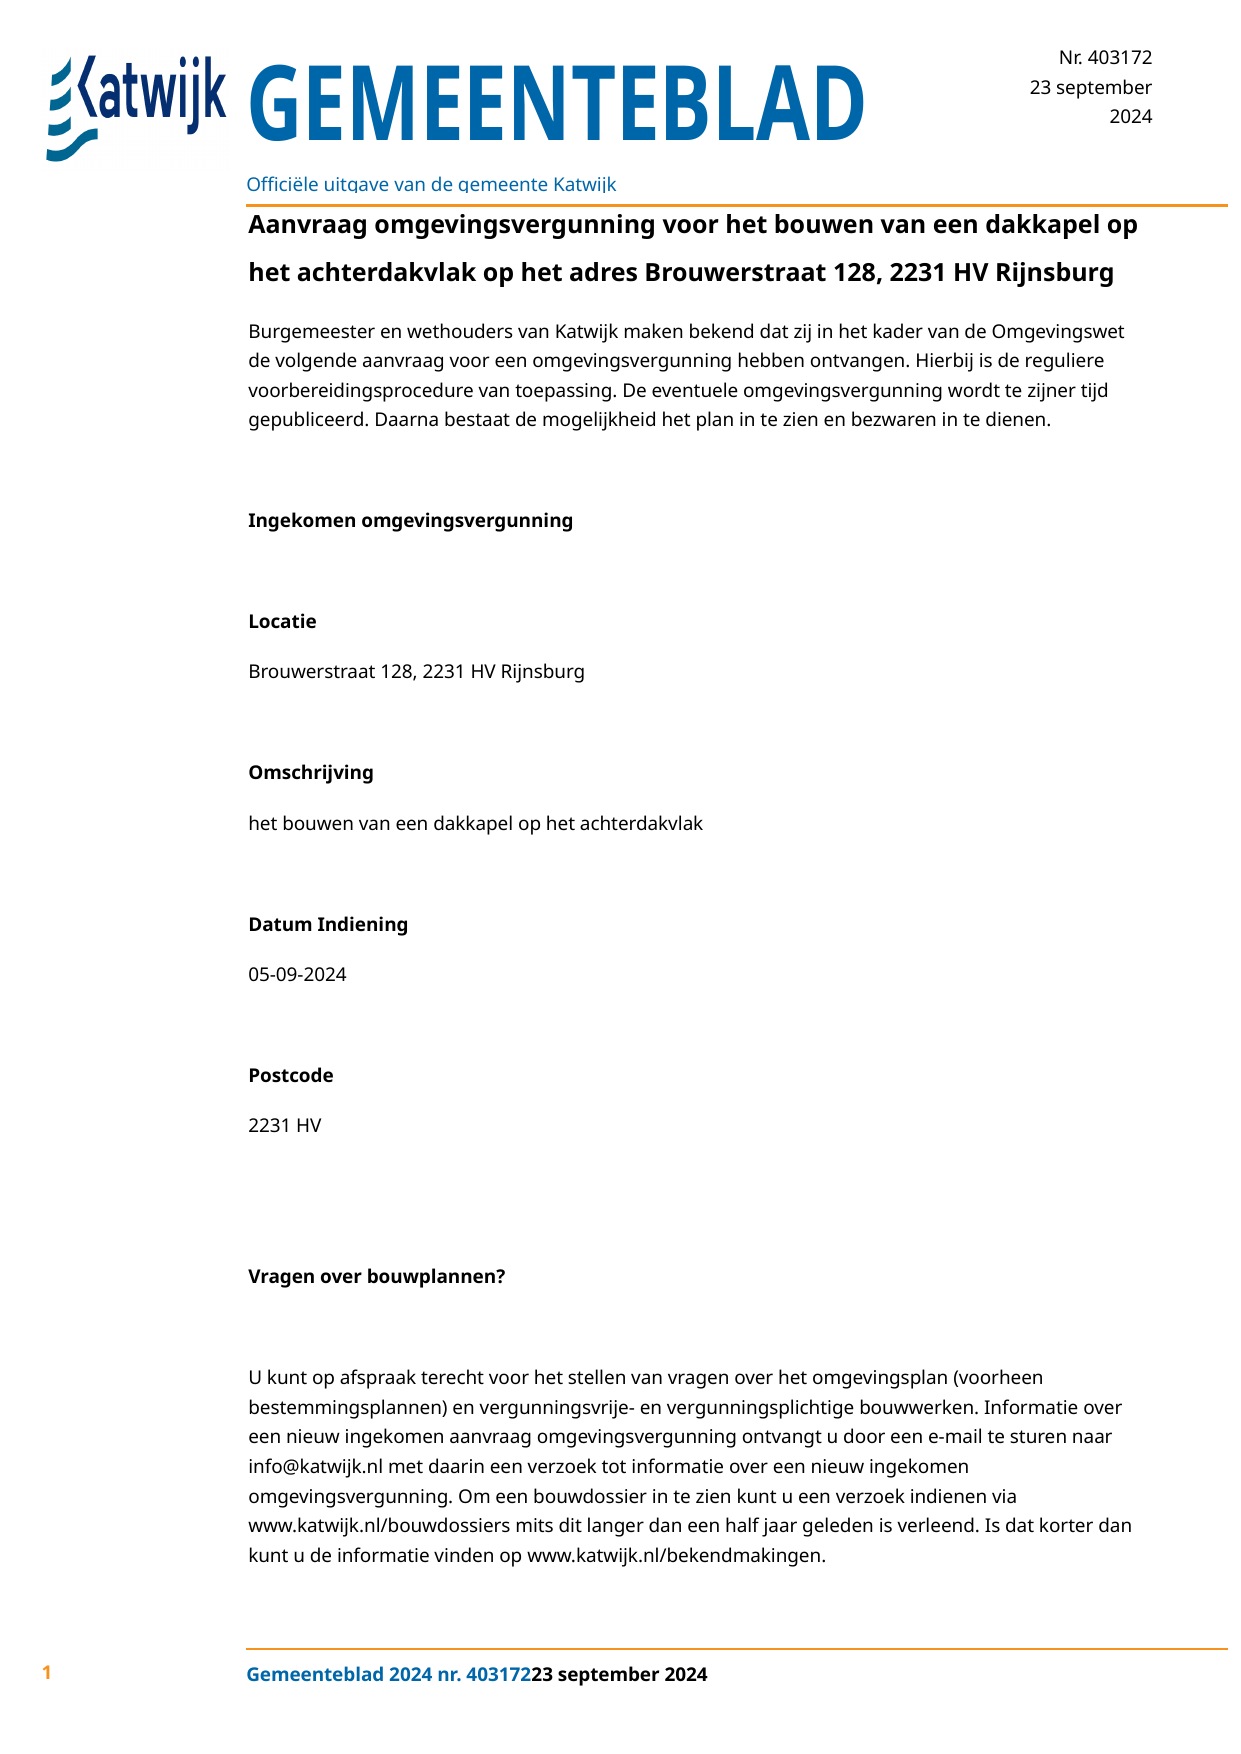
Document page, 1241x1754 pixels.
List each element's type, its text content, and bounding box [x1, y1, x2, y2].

text Locatie [248, 608, 1152, 634]
text Vragen over bouwplannen? [248, 1264, 1152, 1289]
text 05-09-2024 [248, 961, 1152, 987]
text het bouwen van een dakkapel op het achterdakvlak [248, 810, 1152, 836]
text U kunt op afspraak terecht voor het stellen van vragen over het omgevingsplan (voorheen bestemmingsplannen) en vergunningsvrije- en vergunningsplichtige bouwwerken. Informatie over een nieuw ingekomen aanvraag omgevingsvergunning ontvangt u door een e-mail te sturen naar info@katwijk.nl met daarin een verzoek tot informatie over een nieuw ingekomen omgevingsvergunning. Om een bouwdossier in te zien kunt u een verzoek indienen via www.katwijk.nl/bouwdossiers mits dit langer dan een half jaar geleden is verleend. Is dat korter dan kunt u de informatie vinden op www.katwijk.nl/bekendmakingen. [248, 1364, 1152, 1568]
text Omschrijving [248, 759, 1152, 785]
text Burgemeester en wethouders van Katwijk maken bekend dat zij in het kader van de Omgevingswet de volgende aanvraag voor een omgevingsvergunning hebben ontvangen. Hierbij is de reguliere voorbereidingsprocedure van toepassing. De eventuele omgevingsvergunning wordt te zijner tijd gepubliceerd. Daarna bestaat de mogelijkheid het plan in te zien en bezwaren in te dienen. [248, 318, 1152, 432]
text Datum Indiening [248, 911, 1152, 937]
text Ingekomen omgevingsvergunning [248, 507, 1152, 533]
text Postcode [248, 1062, 1152, 1088]
text Brouwerstraat 128, 2231 HV Rijnsburg [248, 659, 1152, 684]
picture [41, 47, 231, 172]
text 2231 HV [248, 1112, 1152, 1138]
text Aanvraag omgevingsvergunning voor het bouwen van een dakkapel op het achterdakvlak op het adres Brouwerstraat 128, 2231 HV Rijnsburg [248, 207, 1152, 288]
